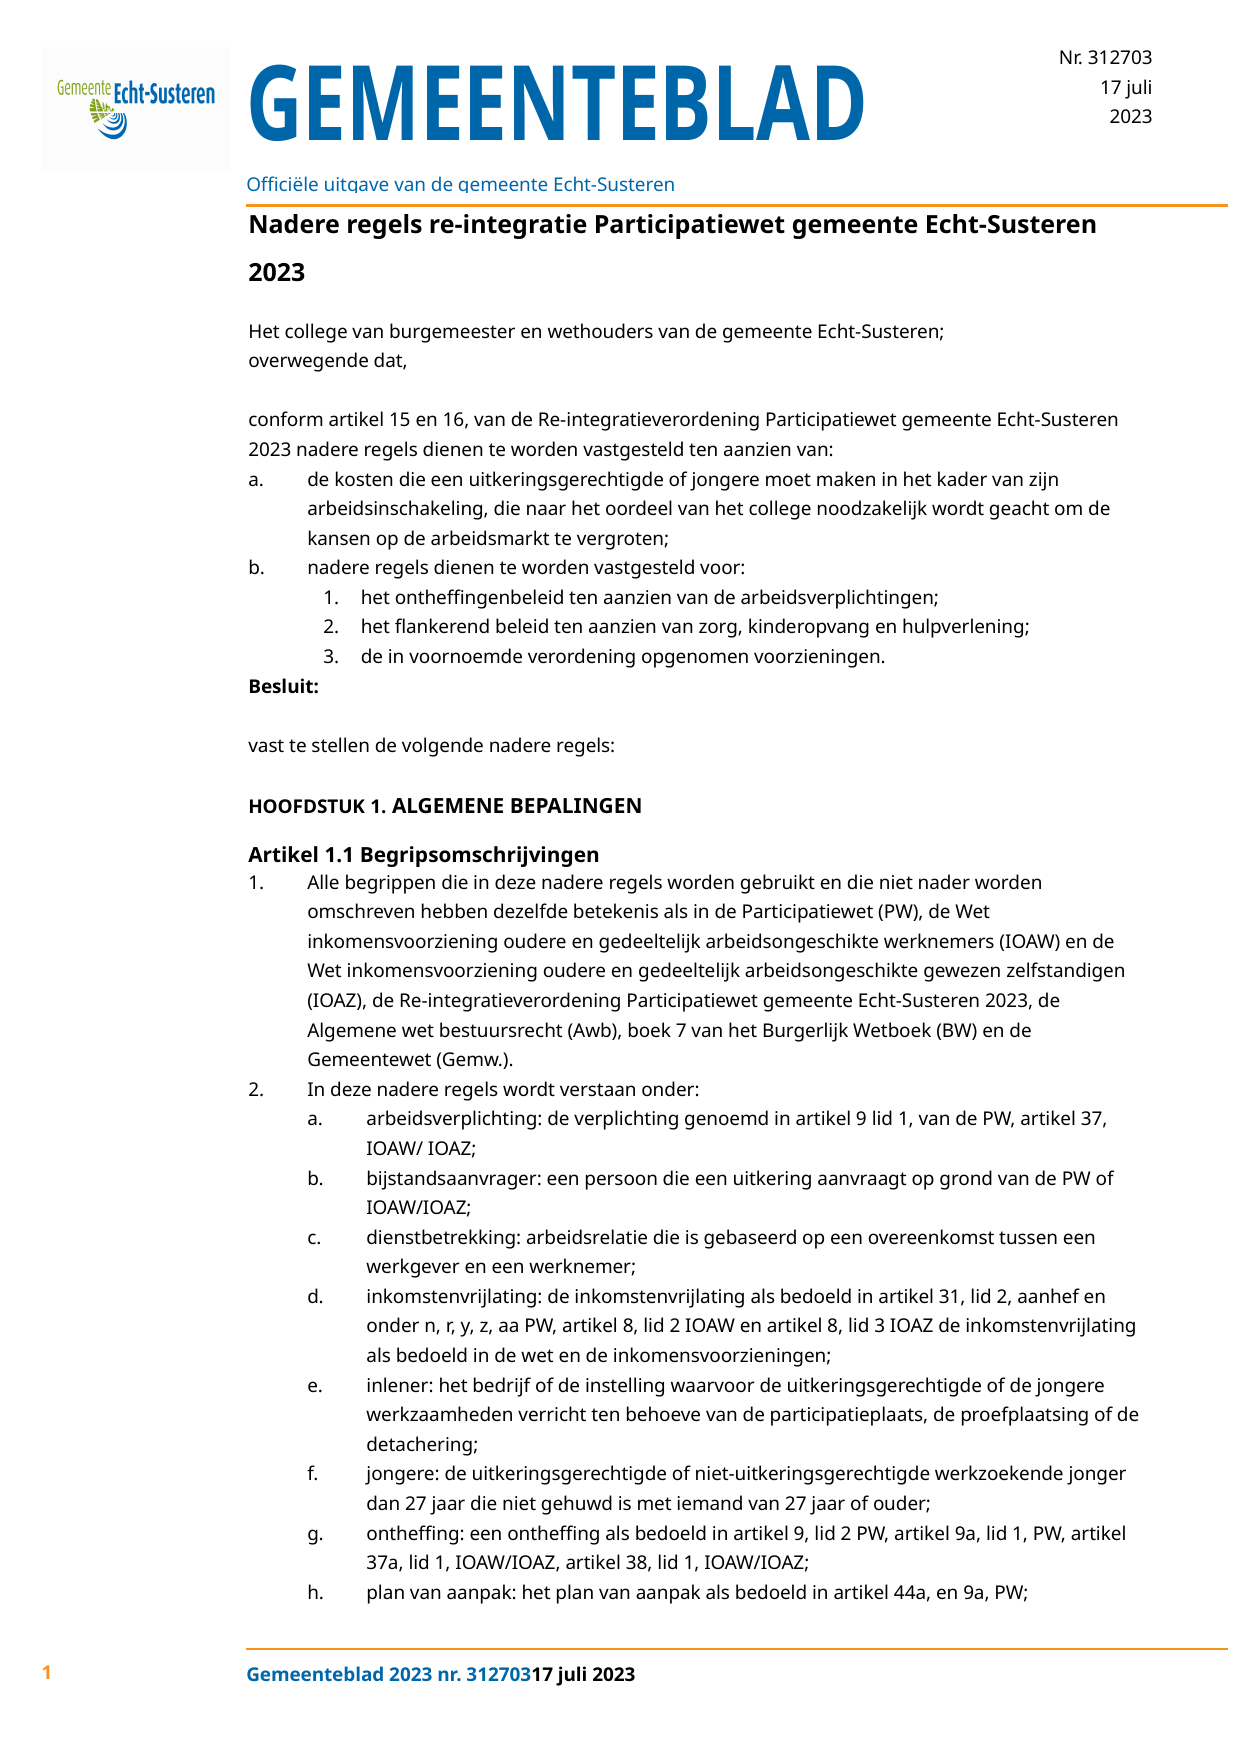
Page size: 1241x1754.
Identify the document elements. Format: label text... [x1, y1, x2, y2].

text conform artikel 15 en 16, van de Re-integratieverordening Participatiewet gemeente Echt-Susteren 2023 nadere regels dienen te worden vastgesteld ten aanzien van: [248, 407, 1152, 462]
text overwegende dat, [248, 347, 1152, 373]
list het ontheffingenbeleid ten aanzien van de arbeidsverplichtingen; [323, 584, 1152, 610]
text Het college van burgemeester en wethouders van de gemeente Echt-Susteren; [248, 318, 1152, 344]
list nadere regels dienen te worden vastgesteld voor: [248, 554, 1152, 580]
list de in voornoemde verordening opgenomen voorzieningen. [323, 643, 1152, 669]
list plan van aanpak: het plan van aanpak als bedoeld in artikel 44a, en 9a, PW; [307, 1579, 1152, 1605]
list het flankerend beleid ten aanzien van zorg, kinderopvang en hulpverlening; [323, 614, 1152, 639]
list arbeidsverplichting: de verplichting genoemd in artikel 9 lid 1, van de PW, artikel 37, IOAW/ IOAZ; [307, 1106, 1152, 1161]
text Artikel 1.1 Begripsomschrijvingen [248, 841, 1152, 869]
list jongere: de uitkeringsgerechtigde of niet-uitkeringsgerechtigde werkzoekende jonger dan 27 jaar die niet gehuwd is met iemand van 27 jaar of ouder; [307, 1461, 1152, 1516]
list bijstandsaanvrager: een persoon die een uitkering aanvraagt op grond van de PW of IOAW/IOAZ; [307, 1165, 1152, 1220]
list inkomstenvrijlating: de inkomstenvrijlating als bedoeld in artikel 31, lid 2, aanhef en onder n, r, y, z, aa PW, artikel 8, lid 2 IOAW en artikel 8, lid 3 IOAZ de inkomstenvrijlating als bedoeld in de wet en de inkomensvoorzieningen; [307, 1283, 1152, 1368]
text Nadere regels re-integratie Participatiewet gemeente Echt-Susteren 2023 [248, 207, 1152, 288]
text vast te stellen de volgende nadere regels: [248, 732, 1152, 758]
list inlener: het bedrijf of de instelling waarvoor de uitkeringsgerechtigde of de jongere werkzaamheden verricht ten behoeve van de participatieplaats, de proefplaatsing of de detachering; [307, 1372, 1152, 1457]
picture [41, 47, 231, 172]
list In deze nadere regels wordt verstaan onder: [248, 1076, 1152, 1102]
list dienstbetrekking: arbeidsrelatie die is gebaseerd op een overeenkomst tussen een werkgever en een werknemer; [307, 1224, 1152, 1279]
text HOOFDSTUK 1. ALGEMENE BEPALINGEN [248, 791, 1152, 820]
list Alle begrippen die in deze nadere regels worden gebruikt en die niet nader worden omschreven hebben dezelfde betekenis als in de Participatiewet (PW), de Wet inkomensvoorziening oudere en gedeeltelijk arbeidsongeschikte werknemers (IOAW) en de Wet inkomensvoorziening oudere en gedeeltelijk arbeidsongeschikte gewezen zelfstandigen (IOAZ), de Re-integratieverordening Participatiewet gemeente Echt-Susteren 2023, de Algemene wet bestuursrecht (Awb), boek 7 van het Burgerlijk Wetboek (BW) en de Gemeentewet (Gemw.). [248, 869, 1152, 1072]
text Besluit: [248, 673, 1152, 699]
list de kosten die een uitkeringsgerechtigde of jongere moet maken in het kader van zijn arbeidsinschakeling, die naar het oordeel van het college noodzakelijk wordt geacht om de kansen op de arbeidsmarkt te vergroten; [248, 466, 1152, 551]
list ontheffing: een ontheffing als bedoeld in artikel 9, lid 2 PW, artikel 9a, lid 1, PW, artikel 37a, lid 1, IOAW/IOAZ, artikel 38, lid 1, IOAW/IOAZ; [307, 1520, 1152, 1575]
